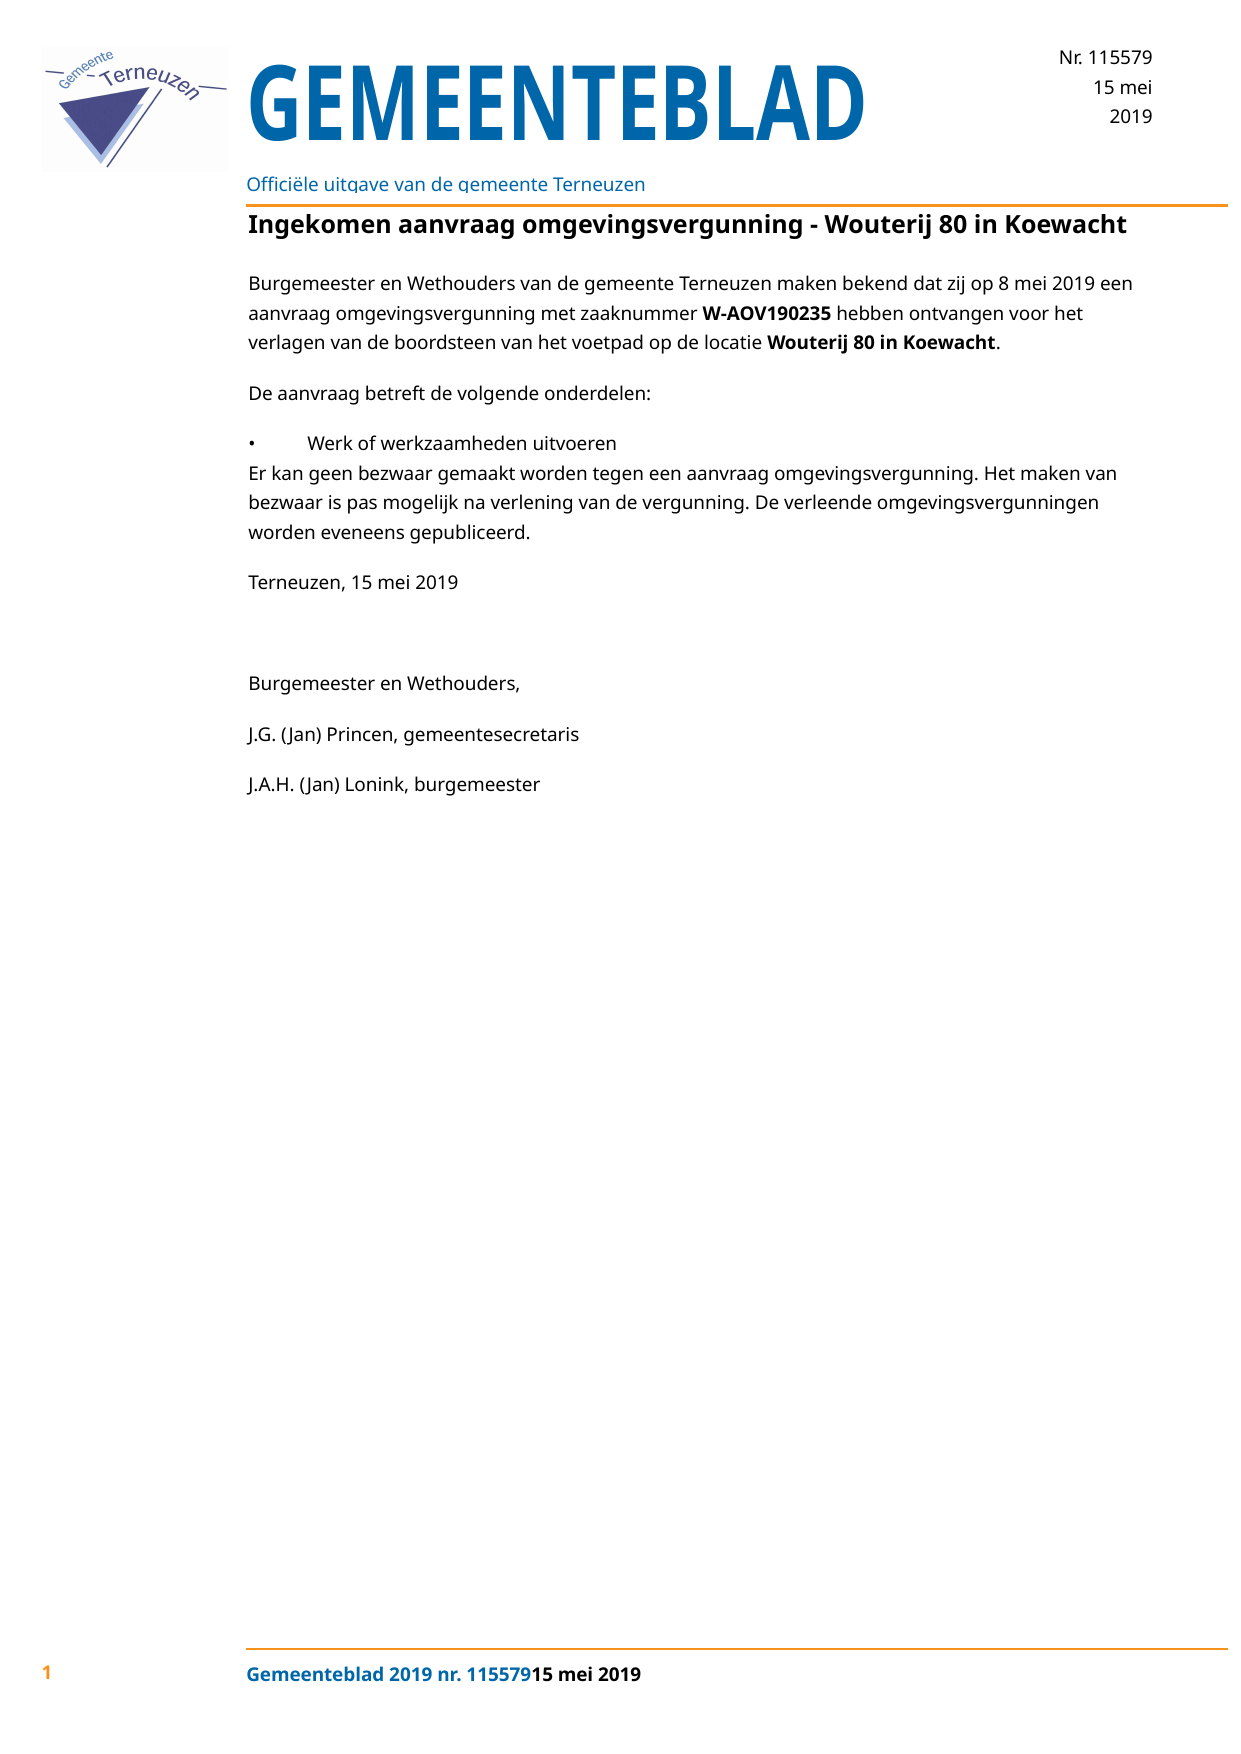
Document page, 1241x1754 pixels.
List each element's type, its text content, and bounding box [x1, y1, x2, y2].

text Ingekomen aanvraag omgevingsvergunning - Wouterij 80 in Koewacht [248, 207, 1152, 241]
text Burgemeester en Wethouders van de gemeente Terneuzen maken bekend dat zij op 8 mei 2019 een aanvraag omgevingsvergunning met zaaknummer W-AOV190235 hebben ontvangen voor het verlagen van de boordsteen van het voetpad op de locatie Wouterij 80 in Koewacht. [248, 270, 1152, 355]
text J.G. (Jan) Princen, gemeentesecretaris [248, 721, 1152, 746]
text Burgemeester en Wethouders, [248, 670, 1152, 696]
text Terneuzen, 15 mei 2019 [248, 569, 1152, 595]
text Er kan geen bezwaar gemaakt worden tegen een aanvraag omgevingsvergunning. Het maken van bezwaar is pas mogelijk na verlening van de vergunning. De verleende omgevingsvergunningen worden eveneens gepubliceerd. [248, 460, 1152, 545]
list Werk of werkzaamheden uitvoeren [248, 430, 1152, 456]
picture [41, 47, 231, 172]
text J.A.H. (Jan) Lonink, burgemeester [248, 771, 1152, 797]
text De aanvraag betreft de volgende onderdelen: [248, 380, 1152, 406]
